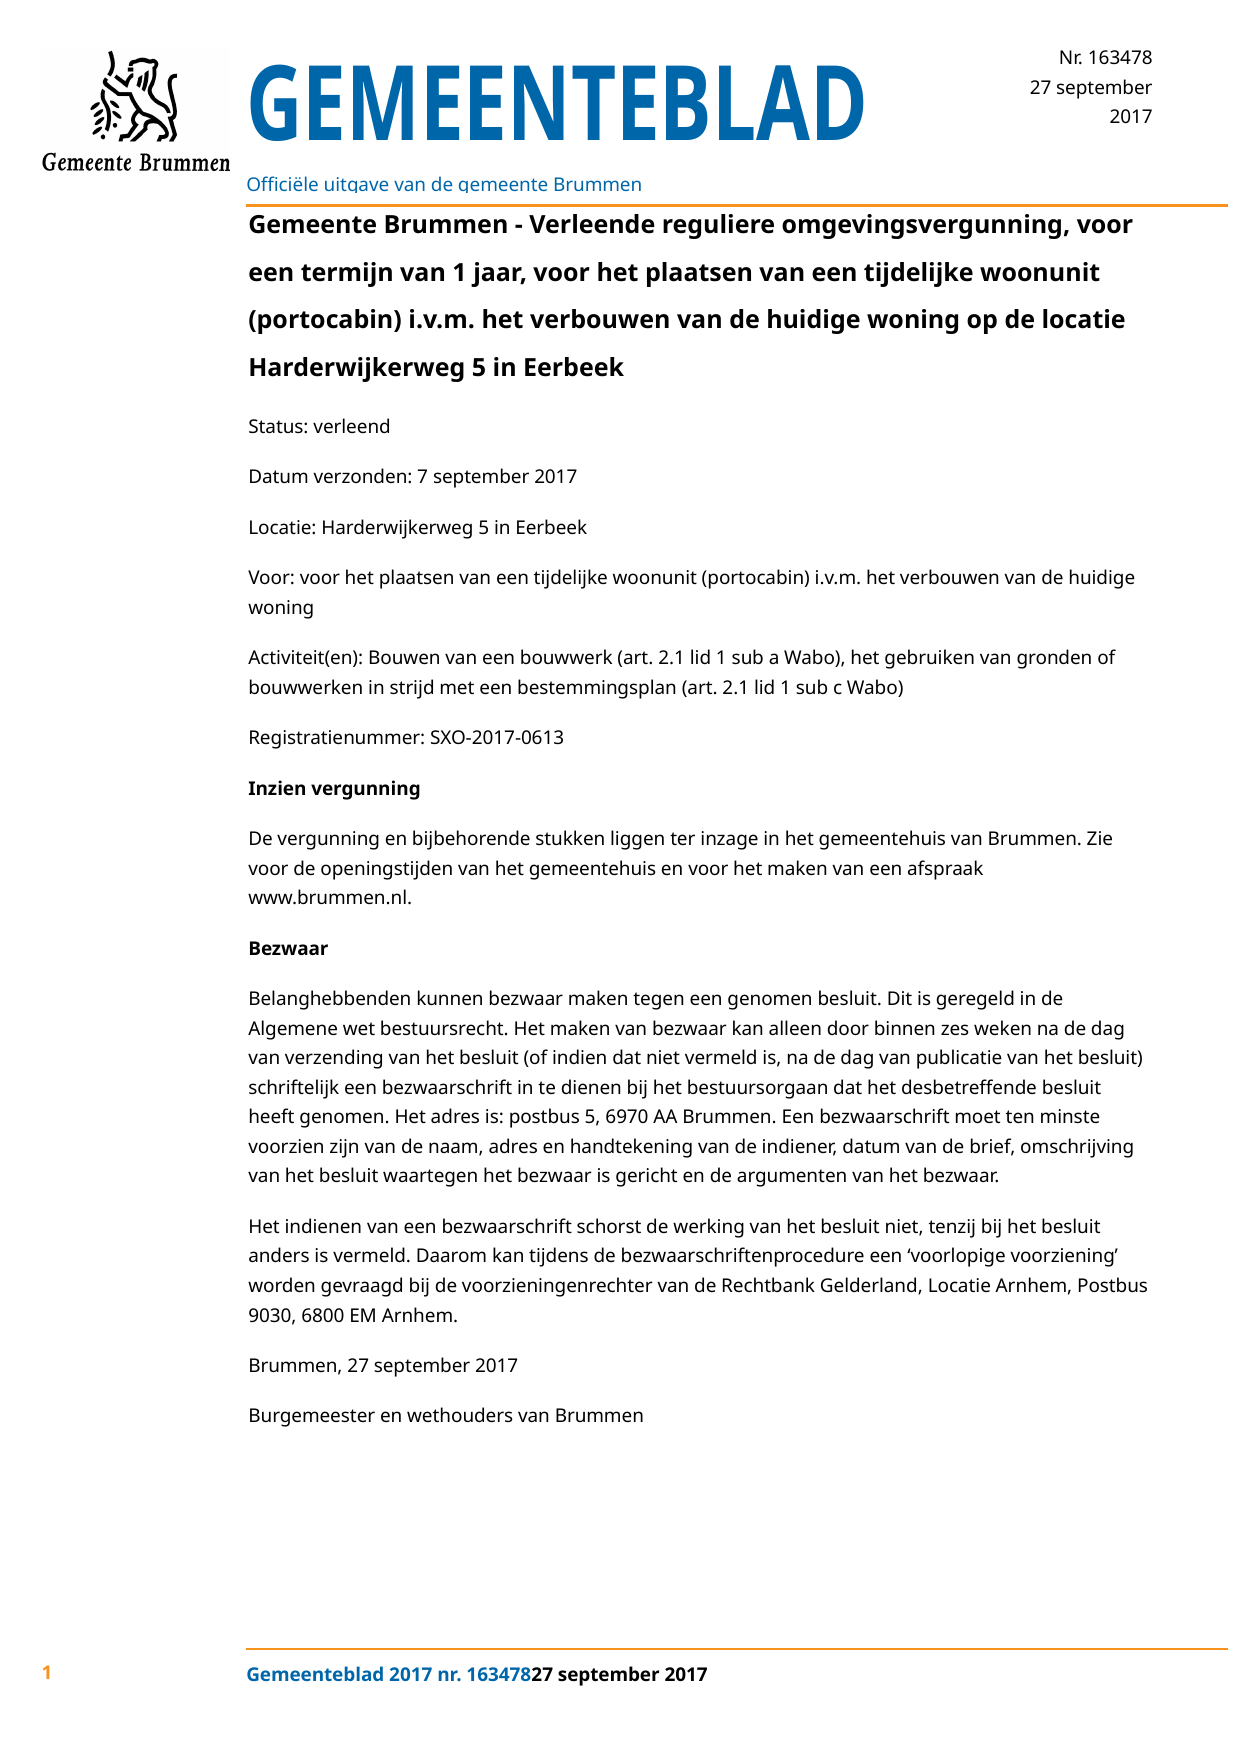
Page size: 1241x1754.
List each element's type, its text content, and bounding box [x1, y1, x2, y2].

picture [41, 47, 231, 172]
text Voor: voor het plaatsen van een tijdelijke woonunit (portocabin) i.v.m. het verbouwen van de huidige woning [248, 564, 1152, 620]
text Datum verzonden: 7 september 2017 [248, 463, 1152, 489]
text Brummen, 27 september 2017 [248, 1352, 1152, 1378]
text Activiteit(en): Bouwen van een bouwwerk (art. 2.1 lid 1 sub a Wabo), het gebruiken van gronden of bouwwerken in strijd met een bestemmingsplan (art. 2.1 lid 1 sub c Wabo) [248, 644, 1152, 700]
text De vergunning en bijbehorende stukken liggen ter inzage in het gemeentehuis van Brummen. Zie voor de openingstijden van het gemeentehuis en voor het maken van een afspraak www.brummen.nl. [248, 825, 1152, 910]
text Status: verleend [248, 413, 1152, 439]
text Burgemeester en wethouders van Brummen [248, 1403, 1152, 1428]
text Gemeente Brummen - Verleende reguliere omgevingsvergunning, voor een termijn van 1 jaar, voor het plaatsen van een tijdelijke woonunit (portocabin) i.v.m. het verbouwen van de huidige woning op de locatie Harderwijkerweg 5 in Eerbeek [248, 207, 1152, 384]
text Bezwaar [248, 935, 1152, 961]
text Registratienummer: SXO-2017-0613 [248, 724, 1152, 750]
text Inzien vergunning [248, 775, 1152, 801]
text Belanghebbenden kunnen bezwaar maken tegen een genomen besluit. Dit is geregeld in de Algemene wet bestuursrecht. Het maken van bezwaar kan alleen door binnen zes weken na de dag van verzending van het besluit (of indien dat niet vermeld is, na de dag van publicatie van het besluit) schriftelijk een bezwaarschrift in te dienen bij het bestuursorgaan dat het desbetreffende besluit heeft genomen. Het adres is: postbus 5, 6970 AA Brummen. Een bezwaarschrift moet ten minste voorzien zijn van de naam, adres en handtekening van de indiener, datum van de brief, omschrijving van het besluit waartegen het bezwaar is gericht en de argumenten van het bezwaar. [248, 985, 1152, 1188]
text Het indienen van een bezwaarschrift schorst de werking van het besluit niet, tenzij bij het besluit anders is vermeld. Daarom kan tijdens de bezwaarschriftenprocedure een ‘voorlopige voorziening’ worden gevraagd bij de voorzieningenrechter van de Rechtbank Gelderland, Locatie Arnhem, Postbus 9030, 6800 EM Arnhem. [248, 1213, 1152, 1328]
text Locatie: Harderwijkerweg 5 in Eerbeek [248, 514, 1152, 540]
